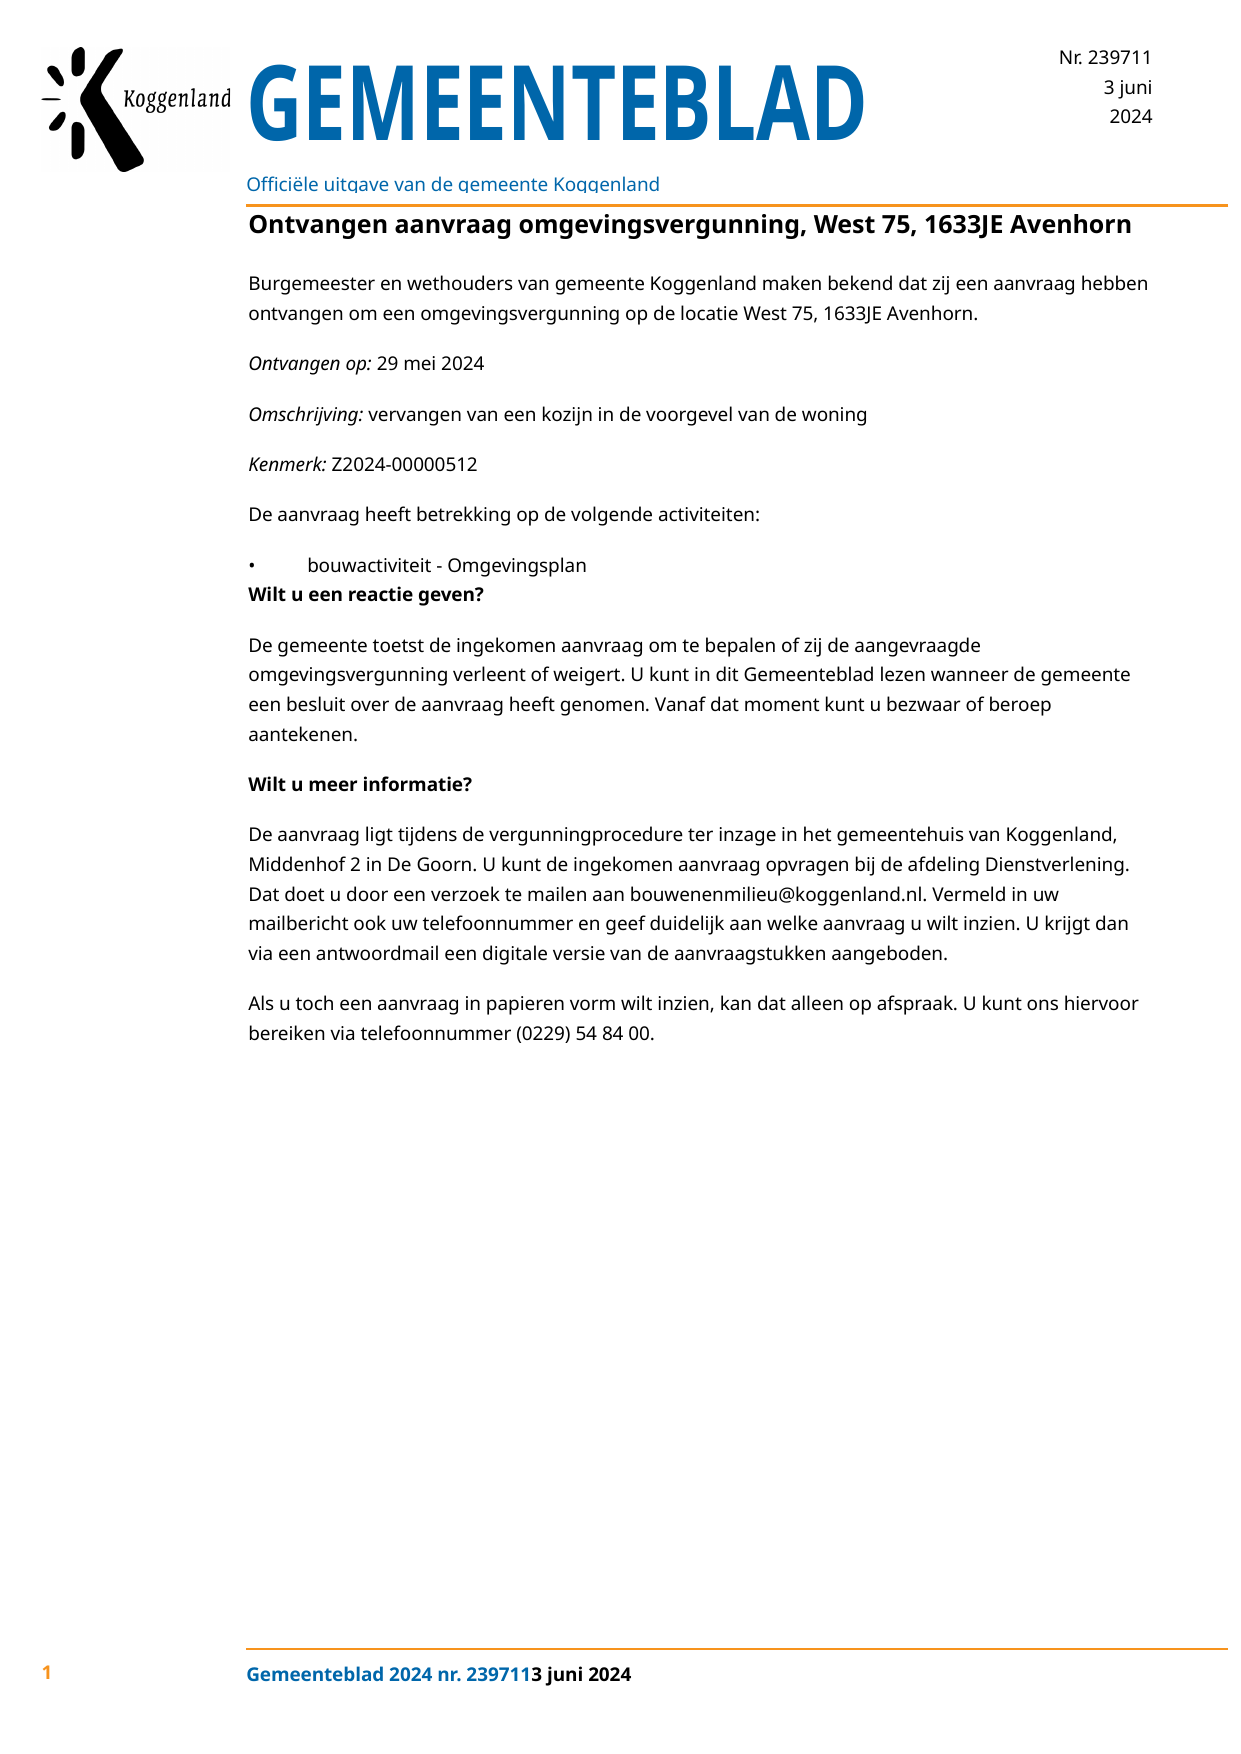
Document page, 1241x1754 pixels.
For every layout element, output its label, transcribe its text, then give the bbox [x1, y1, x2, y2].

text Ontvangen op: 29 mei 2024 [248, 350, 1152, 376]
picture [41, 47, 231, 172]
text Als u toch een aanvraag in papieren vorm wilt inzien, kan dat alleen op afspraak. U kunt ons hiervoor bereiken via telefoonnummer (0229) 54 84 00. [248, 990, 1152, 1046]
text Wilt u een reactie geven? [248, 582, 1152, 607]
text Kenmerk: Z2024-00000512 [248, 451, 1152, 477]
text De aanvraag ligt tijdens de vergunningprocedure ter inzage in het gemeentehuis van Koggenland, Middenhof 2 in De Goorn. U kunt de ingekomen aanvraag opvragen bij de afdeling Dienstverlening. Dat doet u door een verzoek te mailen aan bouwenenmilieu@koggenland.nl. Vermeld in uw mailbericht ook uw telefoonnummer en geef duidelijk aan welke aanvraag u wilt inzien. U krijgt dan via een antwoordmail een digitale versie van de aanvraagstukken aangeboden. [248, 822, 1152, 966]
text Ontvangen aanvraag omgevingsvergunning, West 75, 1633JE Avenhorn [248, 207, 1152, 241]
text Wilt u meer informatie? [248, 771, 1152, 797]
list bouwactiviteit - Omgevingsplan [248, 552, 1152, 578]
text De aanvraag heeft betrekking op de volgende activiteiten: [248, 502, 1152, 527]
text Omschrijving: vervangen van een kozijn in de voorgevel van de woning [248, 401, 1152, 426]
text Burgemeester en wethouders van gemeente Koggenland maken bekend dat zij een aanvraag hebben ontvangen om een omgevingsvergunning op de locatie West 75, 1633JE Avenhorn. [248, 270, 1152, 326]
text De gemeente toetst de ingekomen aanvraag om te bepalen of zij de aangevraagde omgevingsvergunning verleent of weigert. U kunt in dit Gemeenteblad lezen wanneer de gemeente een besluit over de aanvraag heeft genomen. Vanaf dat moment kunt u bezwaar of beroep aantekenen. [248, 632, 1152, 746]
